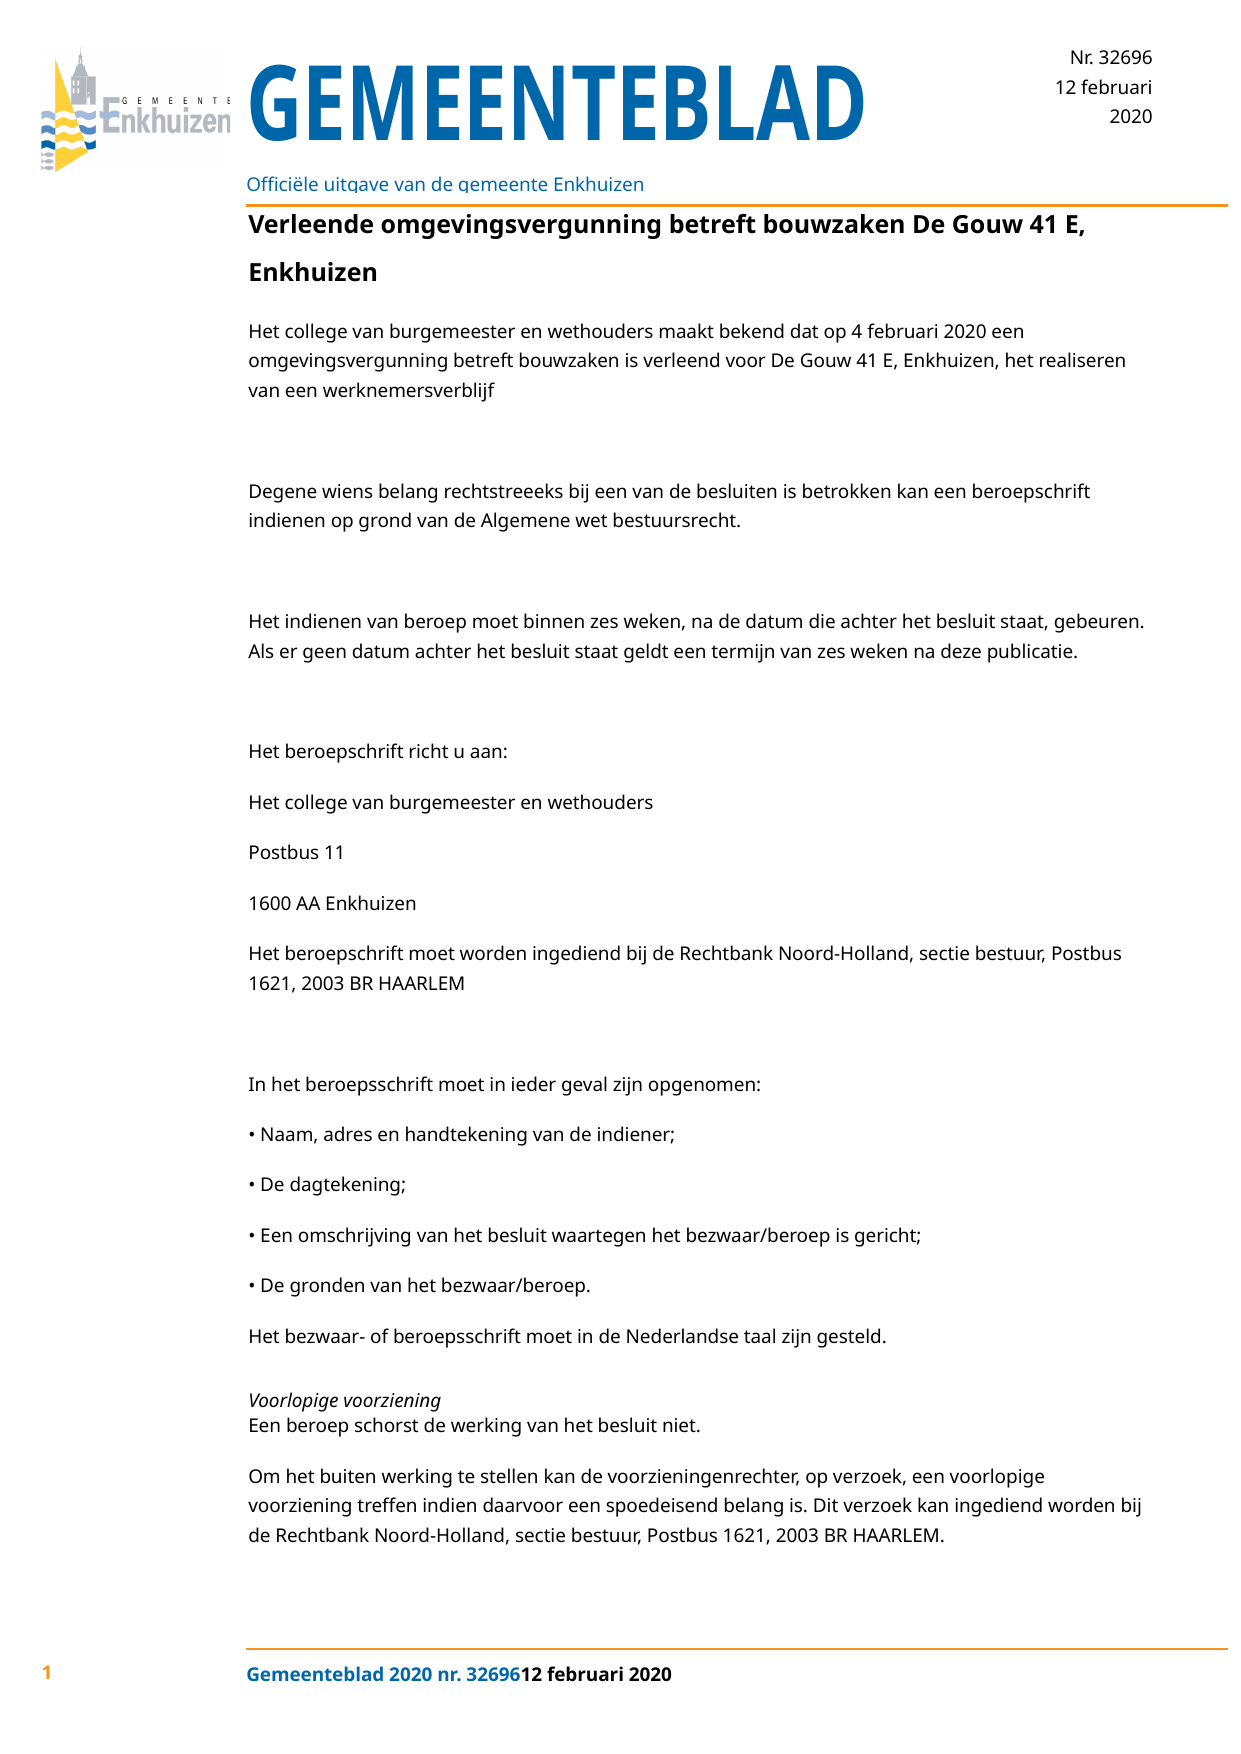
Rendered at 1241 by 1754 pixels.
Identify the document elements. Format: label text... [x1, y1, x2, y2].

text • De dagtekening; [248, 1172, 1152, 1197]
text Het college van burgemeester en wethouders [248, 789, 1152, 815]
text • Een omschrijving van het besluit waartegen het bezwaar/beroep is gericht; [248, 1222, 1152, 1248]
text Om het buiten werking te stellen kan de voorzieningenrechter, op verzoek, een voorlopige voorziening treffen indien daarvoor een spoedeisend belang is. Dit verzoek kan ingediend worden bij de Rechtbank Noord-Holland, sectie bestuur, Postbus 1621, 2003 BR HAARLEM. [248, 1463, 1152, 1548]
text Een beroep schorst de werking van het besluit niet. [248, 1413, 1152, 1438]
text Het beroepschrift moet worden ingediend bij de Rechtbank Noord-Holland, sectie bestuur, Postbus 1621, 2003 BR HAARLEM [248, 940, 1152, 996]
text Het bezwaar- of beroepsschrift moet in de Nederlandse taal zijn gesteld. [248, 1323, 1152, 1349]
text Het indienen van beroep moet binnen zes weken, na de datum die achter het besluit staat, gebeuren. Als er geen datum achter het besluit staat geldt een termijn van zes weken na deze publicatie. [248, 608, 1152, 664]
text Voorlopige voorziening [248, 1387, 1152, 1413]
text 1600 AA Enkhuizen [248, 890, 1152, 916]
text Het college van burgemeester en wethouders maakt bekend dat op 4 februari 2020 een omgevingsvergunning betreft bouwzaken is verleend voor De Gouw 41 E, Enkhuizen, het realiseren van een werknemersverblijf [248, 318, 1152, 403]
text • Naam, adres en handtekening van de indiener; [248, 1121, 1152, 1147]
text Postbus 11 [248, 839, 1152, 865]
picture [41, 47, 231, 172]
text Degene wiens belang rechtstreeeks bij een van de besluiten is betrokken kan een beroepschrift indienen op grond van de Algemene wet bestuursrecht. [248, 478, 1152, 533]
text In het beroepsschrift moet in ieder geval zijn opgenomen: [248, 1071, 1152, 1097]
text • De gronden van het bezwaar/beroep. [248, 1272, 1152, 1298]
text Het beroepschrift richt u aan: [248, 739, 1152, 764]
text Verleende omgevingsvergunning betreft bouwzaken De Gouw 41 E, Enkhuizen [248, 207, 1152, 288]
